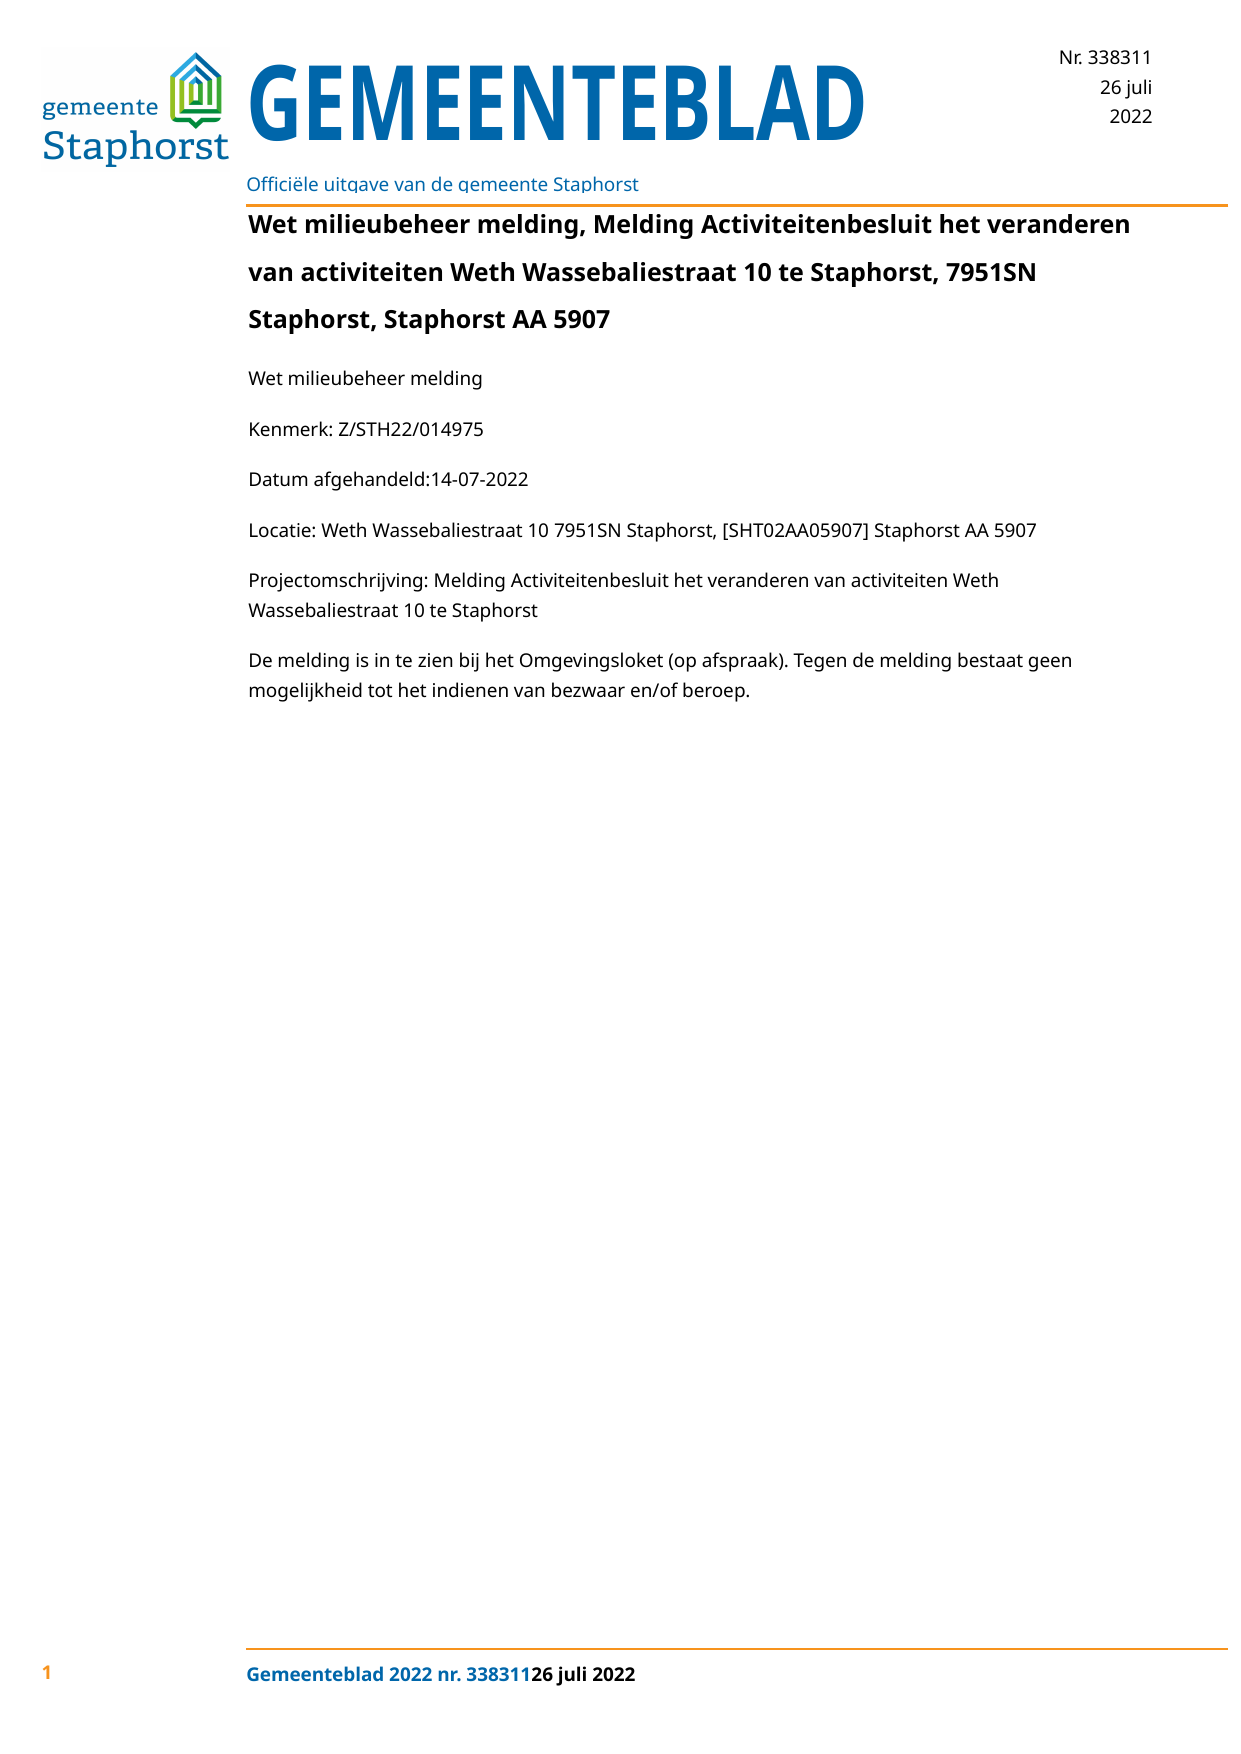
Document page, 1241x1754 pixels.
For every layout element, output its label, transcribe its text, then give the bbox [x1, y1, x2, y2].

text Projectomschrijving: Melding Activiteitenbesluit het veranderen van activiteiten Weth Wassebaliestraat 10 te Staphorst [248, 567, 1152, 622]
text Datum afgehandeld:14-07-2022 [248, 466, 1152, 492]
text Wet milieubeheer melding [248, 366, 1152, 391]
picture [41, 47, 231, 172]
text Wet milieubeheer melding, Melding Activiteitenbesluit het veranderen van activiteiten Weth Wassebaliestraat 10 te Staphorst, 7951SN Staphorst, Staphorst AA 5907 [248, 207, 1152, 336]
text De melding is in te zien bij het Omgevingsloket (op afspraak). Tegen de melding bestaat geen mogelijkheid tot het indienen van bezwaar en/of beroep. [248, 647, 1152, 702]
text Kenmerk: Z/STH22/014975 [248, 416, 1152, 442]
text Locatie: Weth Wassebaliestraat 10 7951SN Staphorst, [SHT02AA05907] Staphorst AA 5907 [248, 517, 1152, 542]
